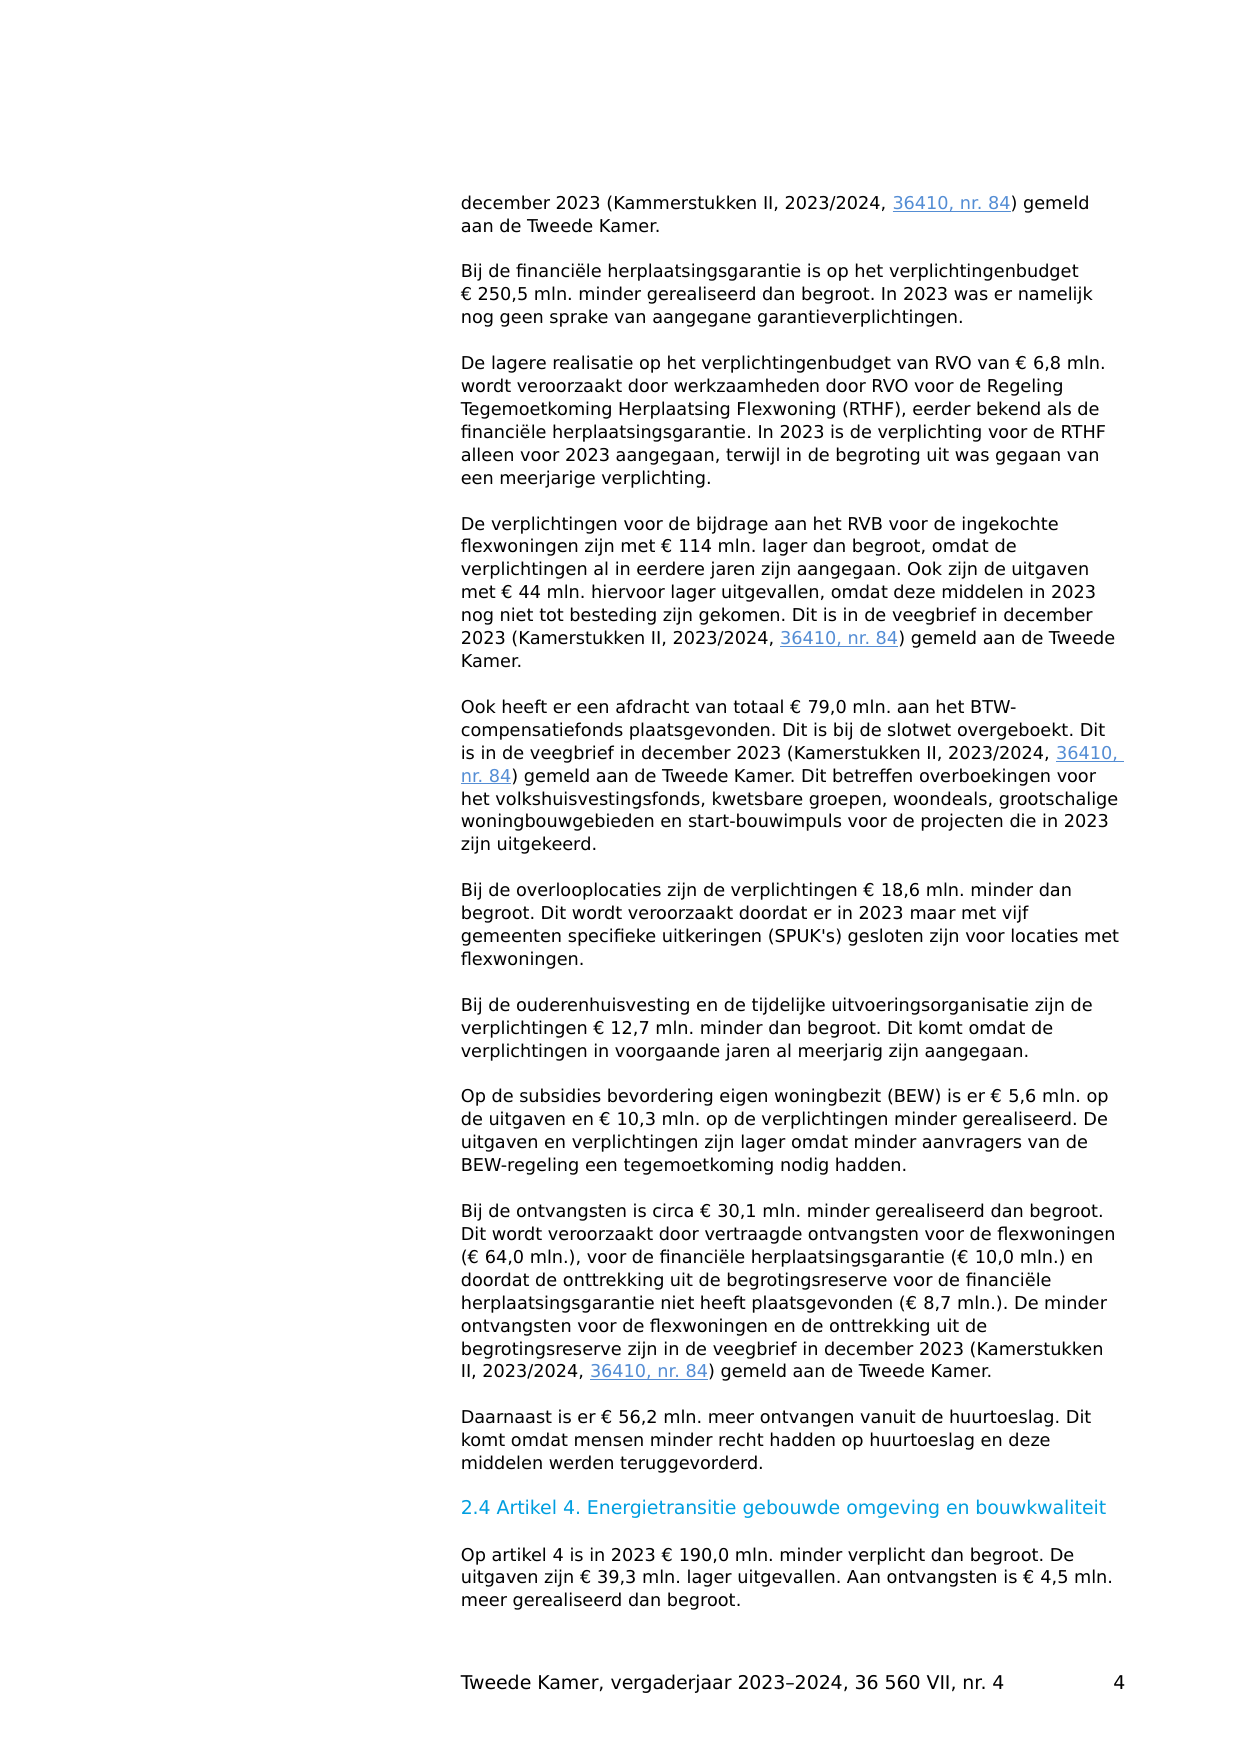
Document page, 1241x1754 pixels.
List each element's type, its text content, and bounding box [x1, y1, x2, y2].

text Op artikel 4 is in 2023 € 190,0 mln. minder verplicht dan begroot. De uitgaven zijn € 39,3 mln. lager uitgevallen. Aan ontvangsten is € 4,5 mln. meer gerealiseerd dan begroot. [461, 1543, 1125, 1611]
text Bij de ouderenhuisvesting en de tijdelijke uitvoeringsorganisatie zijn de verplichtingen € 12,7 mln. minder dan begroot. Dit komt omdat de verplichtingen in voorgaande jaren al meerjarig zijn aangegaan. [461, 993, 1125, 1062]
text De lagere realisatie op het verplichtingenbudget van RVO van € 6,8 mln. wordt veroorzaakt door werkzaamheden door RVO voor de Regeling Tegemoetkoming Herplaatsing Flexwoning (RTHF), eerder bekend als de financiële herplaatsingsgarantie. In 2023 is de verplichting voor de RTHF alleen voor 2023 aangegaan, terwijl in de begroting uit was gegaan van een meerjarige verplichting. [461, 351, 1125, 489]
title 2.4 Artikel 4. Energietransitie gebouwde omgeving en bouwkwaliteit [461, 1497, 1125, 1519]
text december 2023 (Kammerstukken II, 2023/2024, 36410, nr. 84) gemeld aan de Tweede Kamer. [461, 191, 1125, 237]
text Bij de financiële herplaatsingsgarantie is op het verplichtingenbudget € 250,5 mln. minder gerealiseerd dan begroot. In 2023 was er namelijk nog geen sprake van aangegane garantieverplichtingen. [461, 259, 1125, 328]
text Bij de ontvangsten is circa € 30,1 mln. minder gerealiseerd dan begroot. Dit wordt veroorzaakt door vertraagde ontvangsten voor de flexwoningen (€ 64,0 mln.), voor de financiële herplaatsingsgarantie (€ 10,0 mln.) en doordat de onttrekking uit de begrotingsreserve voor de financiële herplaatsingsgarantie niet heeft plaatsgevonden (€ 8,7 mln.). De minder ontvangsten voor de flexwoningen en de onttrekking uit de begrotingsreserve zijn in de veegbrief in december 2023 (Kamerstukken II, 2023/2024, 36410, nr. 84) gemeld aan de Tweede Kamer. [461, 1199, 1125, 1382]
text De verplichtingen voor de bijdrage aan het RVB voor de ingekochte flexwoningen zijn met € 114 mln. lager dan begroot, omdat de verplichtingen al in eerdere jaren zijn aangegaan. Ook zijn de uitgaven met € 44 mln. hiervoor lager uitgevallen, omdat deze middelen in 2023 nog niet tot besteding zijn gekomen. Dit is in de veegbrief in december 2023 (Kamerstukken II, 2023/2024, 36410, nr. 84) gemeld aan de Tweede Kamer. [461, 512, 1125, 672]
text Daarnaast is er € 56,2 mln. meer ontvangen vanuit de huurtoeslag. Dit komt omdat mensen minder recht hadden op huurtoeslag en deze middelen werden teruggevorderd. [461, 1405, 1125, 1474]
text Op de subsidies bevordering eigen woningbezit (BEW) is er € 5,6 mln. op de uitgaven en € 10,3 mln. op de verplichtingen minder gerealiseerd. De uitgaven en verplichtingen zijn lager omdat minder aanvragers van de BEW-regeling een tegemoetkoming nodig hadden. [461, 1084, 1125, 1176]
text Bij de overlooplocaties zijn de verplichtingen € 18,6 mln. minder dan begroot. Dit wordt veroorzaakt doordat er in 2023 maar met vijf gemeenten specifieke uitkeringen (SPUK's) gesloten zijn voor locaties met flexwoningen. [461, 878, 1125, 970]
text Ook heeft er een afdracht van totaal € 79,0 mln. aan het BTW-compensatiefonds plaatsgevonden. Dit is bij de slotwet overgeboekt. Dit is in de veegbrief in december 2023 (Kamerstukken II, 2023/2024, 36410, nr. 84) gemeld aan de Tweede Kamer. Dit betreffen overboekingen voor het volkshuisvestingsfonds, kwetsbare groepen, woondeals, grootschalige woningbouwgebieden en start-bouwimpuls voor de projecten die in 2023 zijn uitgekeerd. [461, 695, 1125, 855]
